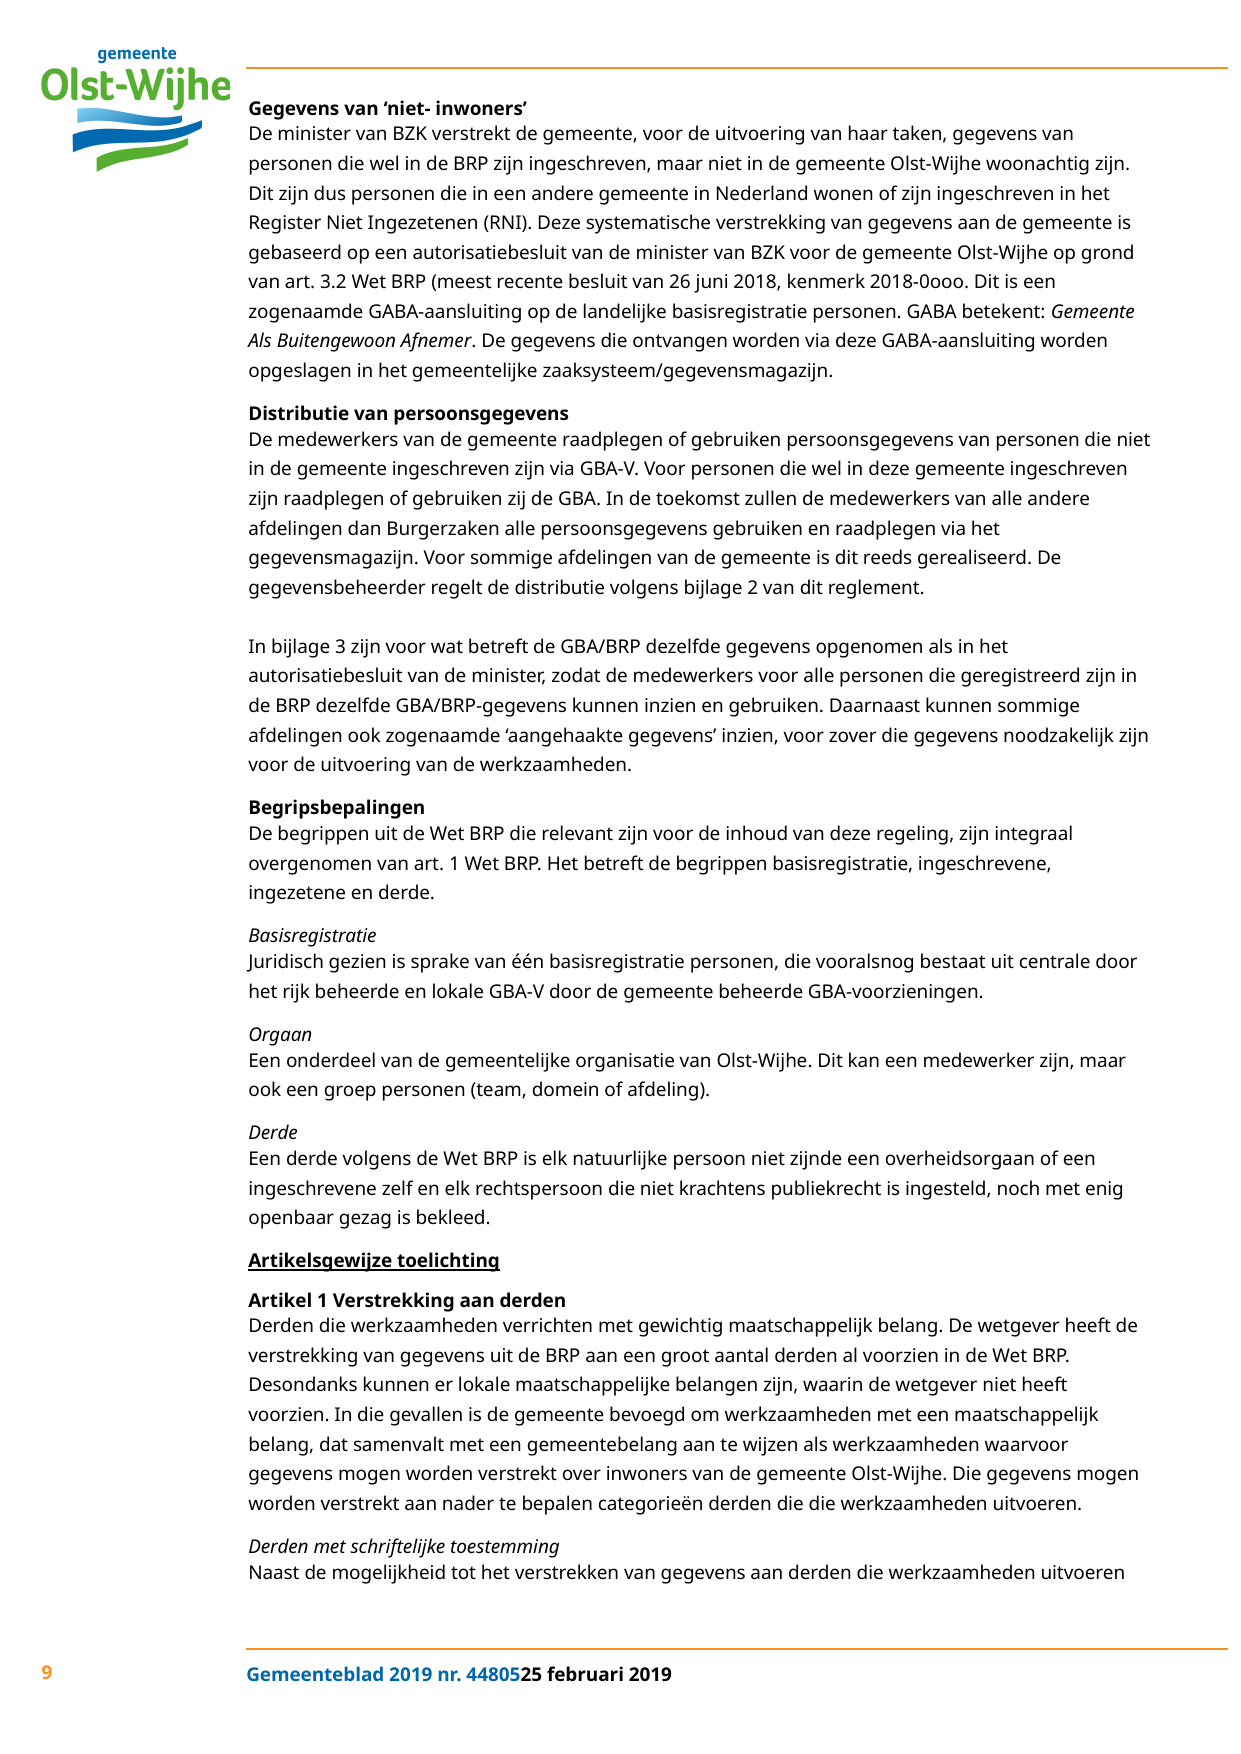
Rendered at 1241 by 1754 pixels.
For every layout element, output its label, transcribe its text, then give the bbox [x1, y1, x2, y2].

text Distributie van persoonsgegevens [248, 400, 1152, 426]
text Juridisch gezien is sprake van één basisregistratie personen, die vooralsnog bestaat uit centrale door het rijk beheerde en lokale GBA-V door de gemeente beheerde GBA-voorzieningen. [248, 948, 1152, 1004]
text In bijlage 3 zijn voor wat betreft de GBA/BRP dezelfde gegevens opgenomen als in het autorisatiebesluit van de minister, zodat de medewerkers voor alle personen die geregistreerd zijn in de BRP dezelfde GBA/BRP-gegevens kunnen inzien en gebruiken. Daarnaast kunnen sommige afdelingen ook zogenaamde ‘aangehaakte gegevens’ inzien, voor zover die gegevens noodzakelijk zijn voor de uitvoering van de werkzaamheden. [248, 633, 1152, 777]
text Basisregistratie [248, 923, 1152, 948]
text Derden met schriftelijke toestemming [248, 1533, 1152, 1559]
text Derden die werkzaamheden verrichten met gewichtig maatschappelijk belang. De wetgever heeft de verstrekking van gegevens uit de BRP aan een groot aantal derden al voorzien in de Wet BRP. Desondanks kunnen er lokale maatschappelijke belangen zijn, waarin de wetgever niet heeft voorzien. In die gevallen is de gemeente bevoegd om werkzaamheden met een maatschappelijk belang, dat samenvalt met een gemeentebelang aan te wijzen als werkzaamheden waarvoor gegevens mogen worden verstrekt over inwoners van de gemeente Olst-Wijhe. Die gegevens mogen worden verstrekt aan nader te bepalen categorieën derden die die werkzaamheden uitvoeren. [248, 1312, 1152, 1516]
text De begrippen uit de Wet BRP die relevant zijn voor de inhoud van deze regeling, zijn integraal overgenomen van art. 1 Wet BRP. Het betreft de begrippen basisregistratie, ingeschrevene, ingezetene en derde. [248, 820, 1152, 905]
text Een derde volgens de Wet BRP is elk natuurlijke persoon niet zijnde een overheidsorgaan of een ingeschrevene zelf en elk rechtspersoon die niet krachtens publiekrecht is ingesteld, noch met enig openbaar gezag is bekleed. [248, 1145, 1152, 1230]
text Artikel 1 Verstrekking aan derden [248, 1287, 1152, 1312]
picture [41, 47, 231, 172]
text Naast de mogelijkheid tot het verstrekken van gegevens aan derden die werkzaamheden uitvoeren [248, 1559, 1152, 1584]
text Gegevens van ‘niet- inwoners’ [248, 95, 1152, 121]
text De medewerkers van de gemeente raadplegen of gebruiken persoonsgegevens van personen die niet in de gemeente ingeschreven zijn via GBA-V. Voor personen die wel in deze gemeente ingeschreven zijn raadplegen of gebruiken zij de GBA. In de toekomst zullen de medewerkers van alle andere afdelingen dan Burgerzaken alle persoonsgegevens gebruiken en raadplegen via het gegevensmagazijn. Voor sommige afdelingen van de gemeente is dit reeds gerealiseerd. De gegevensbeheerder regelt de distributie volgens bijlage 2 van dit reglement. [248, 426, 1152, 600]
text De minister van BZK verstrekt de gemeente, voor de uitvoering van haar taken, gegevens van personen die wel in de BRP zijn ingeschreven, maar niet in de gemeente Olst-Wijhe woonachtig zijn. Dit zijn dus personen die in een andere gemeente in Nederland wonen of zijn ingeschreven in het Register Niet Ingezetenen (RNI). Deze systematische verstrekking van gegevens aan de gemeente is gebaseerd op een autorisatiebesluit van de minister van BZK voor de gemeente Olst-Wijhe op grond van art. 3.2 Wet BRP (meest recente besluit van 26 juni 2018, kenmerk 2018-0ooo. Dit is een zogenaamde GABA-aansluiting op de landelijke basisregistratie personen. GABA betekent: Gemeente Als Buitengewoon Afnemer. De gegevens die ontvangen worden via deze GABA-aansluiting worden opgeslagen in het gemeentelijke zaaksysteem/gegevensmagazijn. [248, 121, 1152, 383]
text Een onderdeel van de gemeentelijke organisatie van Olst-Wijhe. Dit kan een medewerker zijn, maar ook een groep personen (team, domein of afdeling). [248, 1047, 1152, 1102]
text Artikelsgewijze toelichting [248, 1247, 1152, 1273]
text Derde [248, 1119, 1152, 1145]
text Orgaan [248, 1021, 1152, 1047]
text Begripsbepalingen [248, 794, 1152, 820]
